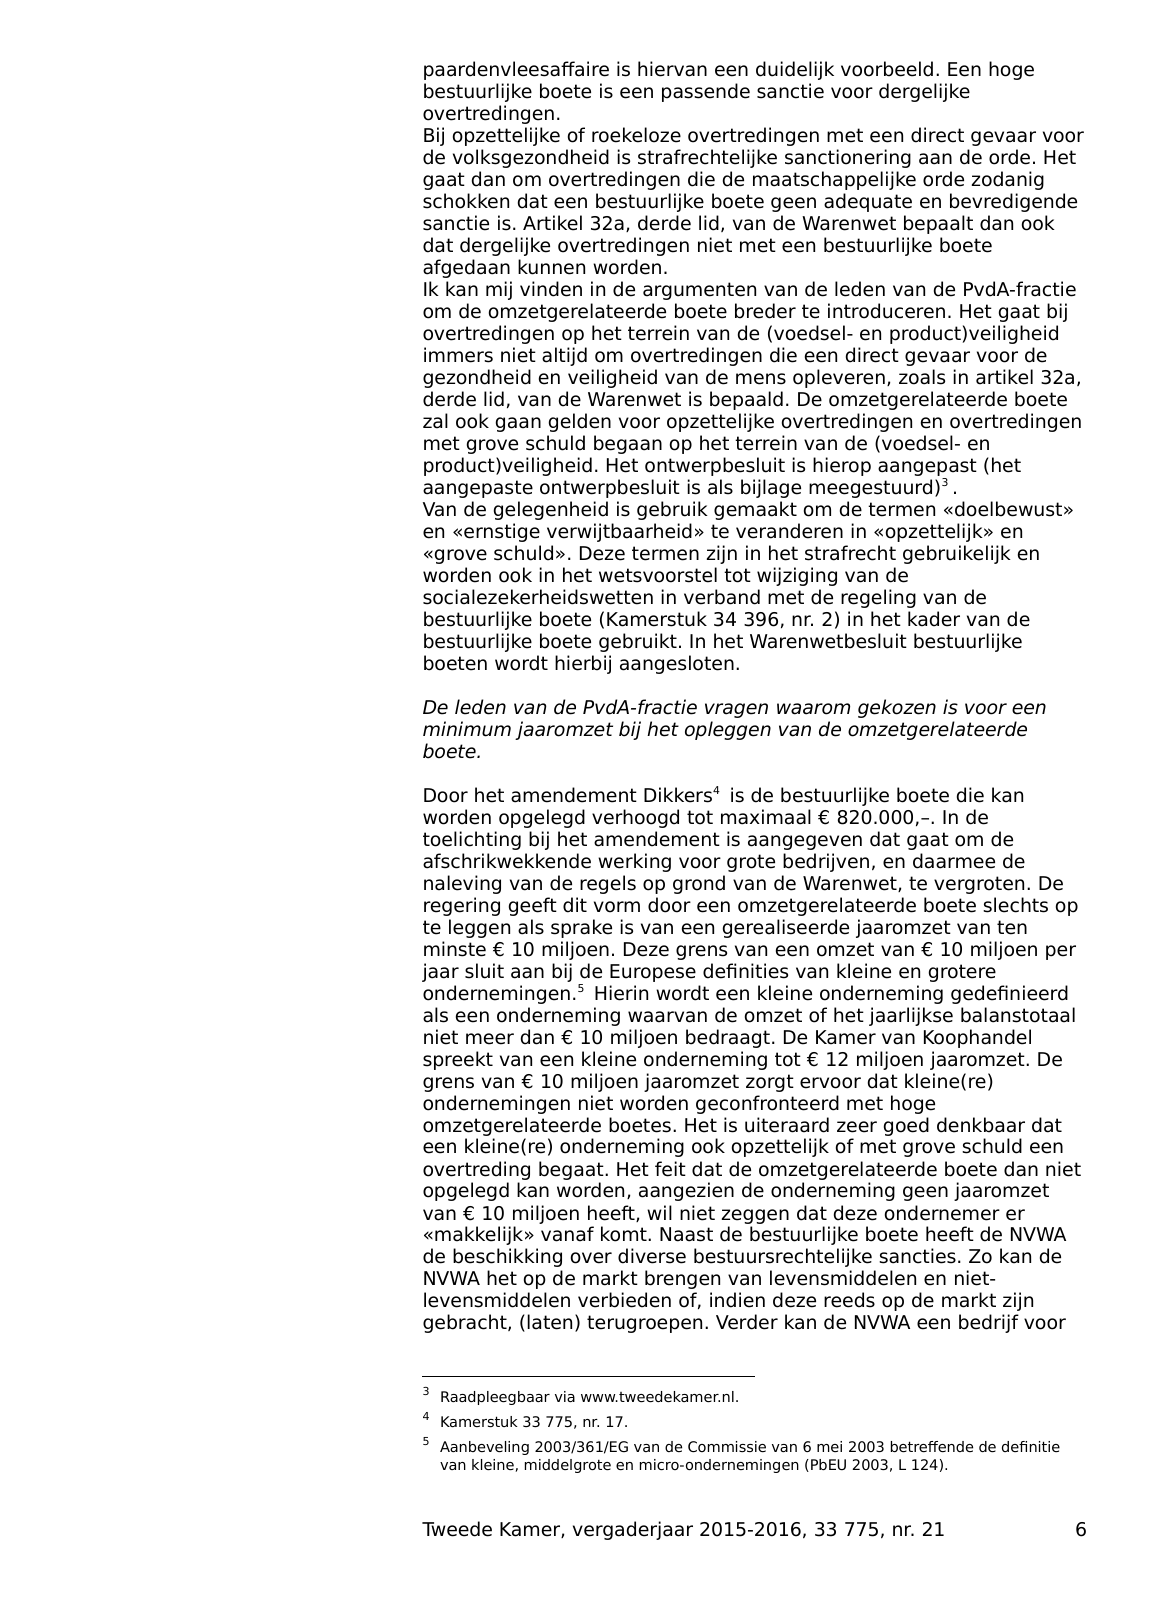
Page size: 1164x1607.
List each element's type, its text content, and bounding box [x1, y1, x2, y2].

text Door het amendement Dikkers is de bestuurlijke boete die kan worden opgelegd verhoogd tot maximaal € 820.000,–. In de toelichting bij het amendement is aangegeven dat gaat om de afschrikwekkende werking voor grote bedrijven, en daarmee de naleving van de regels op grond van de Warenwet, te vergroten. De regering geeft dit vorm door een omzetgerelateerde boete slechts op te leggen als sprake is van een gerealiseerde jaaromzet van ten minste € 10 miljoen. Deze grens van een omzet van € 10 miljoen per jaar sluit aan bij de Europese definities van kleine en grotere ondernemingen. Hierin wordt een kleine onderneming gedefinieerd als een onderneming waarvan de omzet of het jaarlijkse balanstotaal niet meer dan € 10 miljoen bedraagt. De Kamer van Koophandel spreekt van een kleine onderneming tot € 12 miljoen jaaromzet. De grens van € 10 miljoen jaaromzet zorgt ervoor dat kleine(re) ondernemingen niet worden geconfronteerd met hoge omzetgerelateerde boetes. Het is uiteraard zeer goed denkbaar dat een kleine(re) onderneming ook opzettelijk of met grove schuld een overtreding begaat. Het feit dat de omzetgerelateerde boete dan niet opgelegd kan worden, aangezien de onderneming geen jaaromzet van € 10 miljoen heeft, wil niet zeggen dat deze ondernemer er «makkelijk» vanaf komt. Naast de bestuurlijke boete heeft de NVWA de beschikking over diverse bestuursrechtelijke sancties. Zo kan de NVWA het op de markt brengen van levensmiddelen en niet-levensmiddelen verbieden of, indien deze reeds op de markt zijn gebracht, (laten) terugroepen. Verder kan de NVWA een bedrijf voor [422, 785, 1087, 1334]
text Kamerstuk 33 775, nr. 17. [422, 1410, 1087, 1432]
text Raadpleegbaar via www.tweedekamer.nl. [422, 1385, 1087, 1407]
text Van de gelegenheid is gebruik gemaakt om de termen «doelbewust» en «ernstige verwijtbaarheid» te veranderen in «opzettelijk» en «grove schuld». Deze termen zijn in het strafrecht gebruikelijk en worden ook in het wetsvoorstel tot wijziging van de socialezekerheidswetten in verband met de regeling van de bestuurlijke boete (Kamerstuk 34 396, nr. 2) in het kader van de bestuurlijke boete gebruikt. In het Warenwetbesluit bestuurlijke boeten wordt hierbij aangesloten. [422, 499, 1087, 674]
text Aanbeveling 2003/361/EG van de Commissie van 6 mei 2003 betreffende de definitie van kleine, middelgrote en micro-ondernemingen (PbEU 2003, L 124). [422, 1435, 1087, 1474]
text De leden van de PvdA-fractie vragen waarom gekozen is voor een minimum jaaromzet bij het opleggen van de omzetgerelateerde boete. [422, 697, 1087, 763]
text Ik kan mij vinden in de argumenten van de leden van de PvdA-fractie om de omzetgerelateerde boete breder te introduceren. Het gaat bij overtredingen op het terrein van de (voedsel- en product)veiligheid immers niet altijd om overtredingen die een direct gevaar voor de gezondheid en veiligheid van de mens opleveren, zoals in artikel 32a, derde lid, van de Warenwet is bepaald. De omzetgerelateerde boete zal ook gaan gelden voor opzettelijke overtredingen en overtredingen met grove schuld begaan op het terrein van de (voedsel- en product)veiligheid. Het ontwerpbesluit is hierop aangepast (het aangepaste ontwerpbesluit is als bijlage meegestuurd). [422, 279, 1087, 499]
text paardenvleesaffaire is hiervan een duidelijk voorbeeld. Een hoge bestuurlijke boete is een passende sanctie voor dergelijke overtredingen. [422, 59, 1087, 125]
text Bij opzettelijke of roekeloze overtredingen met een direct gevaar voor de volksgezondheid is strafrechtelijke sanctionering aan de orde. Het gaat dan om overtredingen die de maatschappelijke orde zodanig schokken dat een bestuurlijke boete geen adequate en bevredigende sanctie is. Artikel 32a, derde lid, van de Warenwet bepaalt dan ook dat dergelijke overtredingen niet met een bestuurlijke boete afgedaan kunnen worden. [422, 125, 1087, 279]
